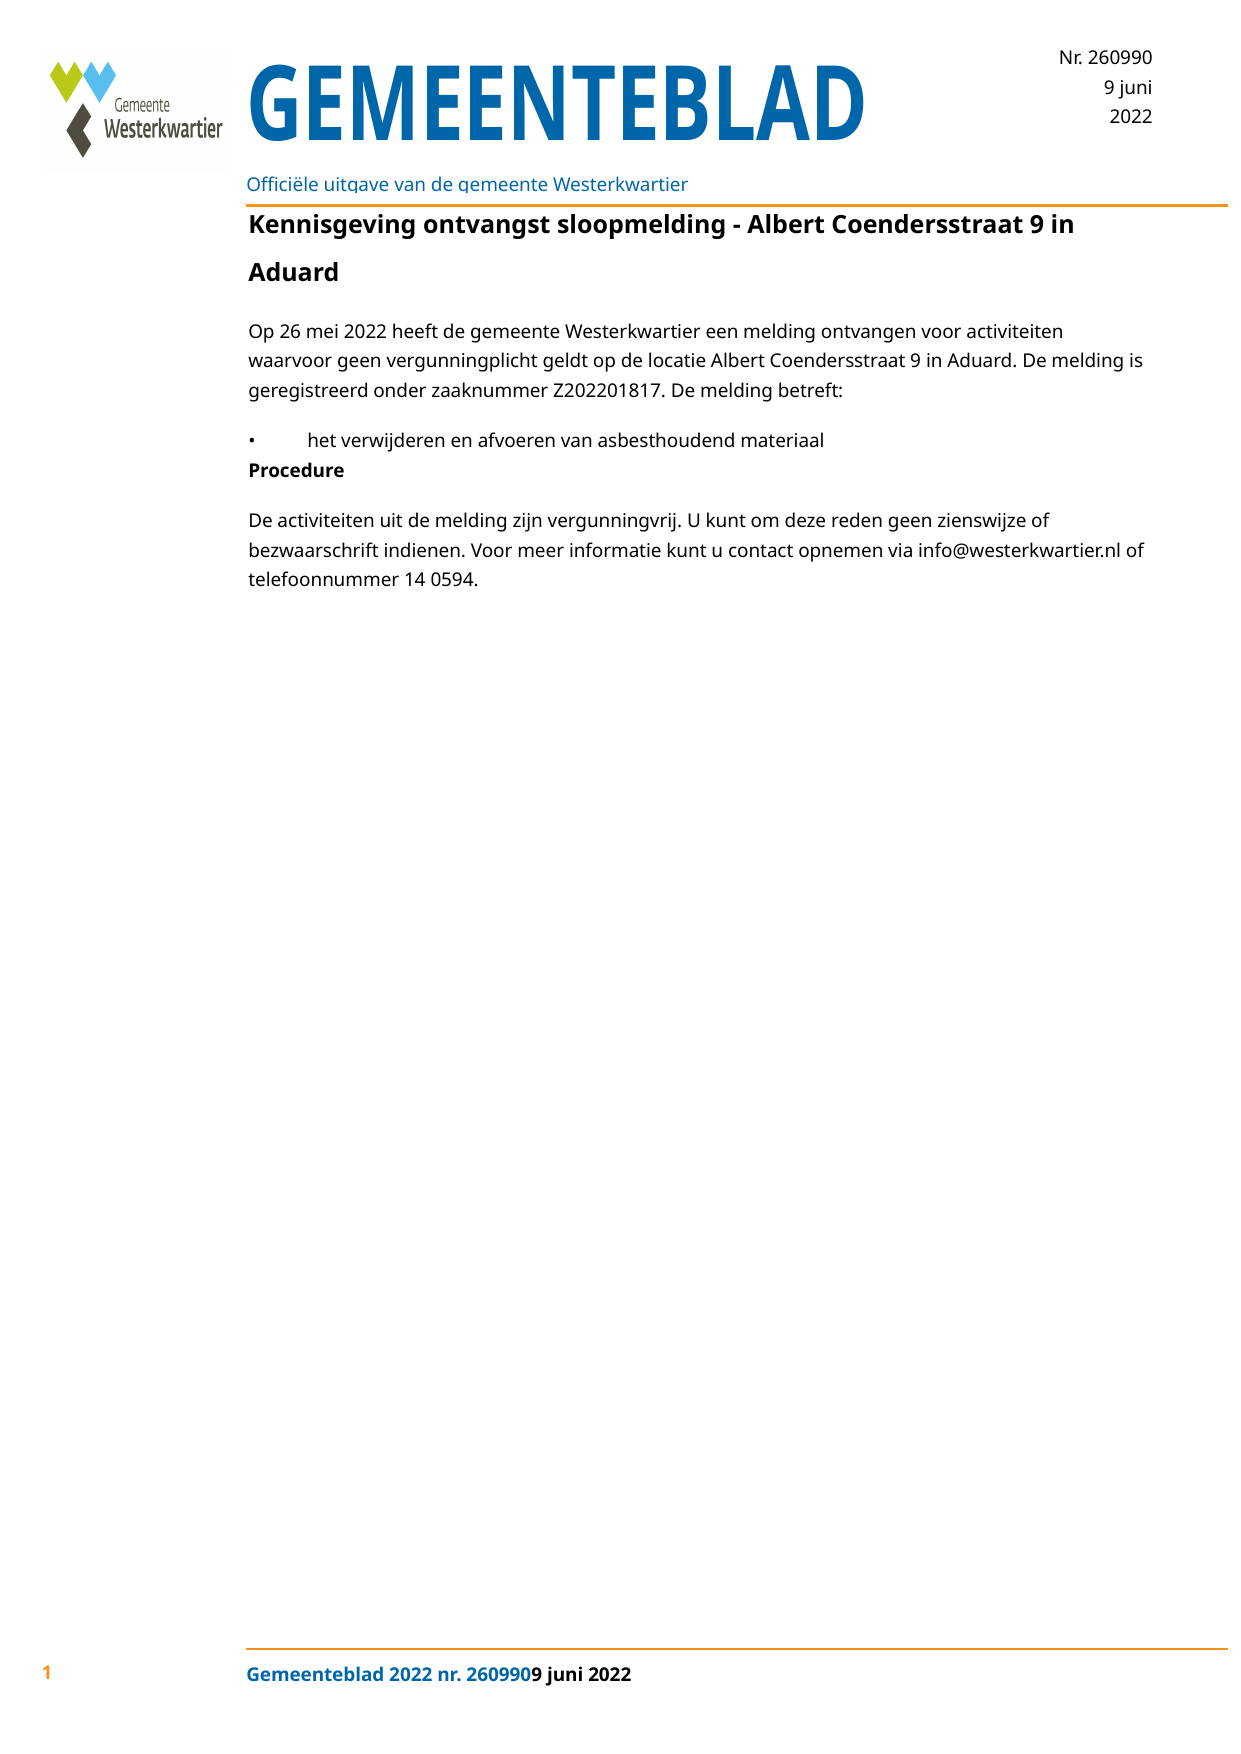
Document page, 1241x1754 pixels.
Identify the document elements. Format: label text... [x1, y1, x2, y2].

text Op 26 mei 2022 heeft de gemeente Westerkwartier een melding ontvangen voor activiteiten waarvoor geen vergunningplicht geldt op de locatie Albert Coendersstraat 9 in Aduard. De melding is geregistreerd onder zaaknummer Z202201817. De melding betreft: [248, 318, 1152, 403]
text Kennisgeving ontvangst sloopmelding - Albert Coendersstraat 9 in Aduard [248, 207, 1152, 288]
picture [41, 47, 231, 172]
text De activiteiten uit de melding zijn vergunningvrij. U kunt om deze reden geen zienswijze of bezwaarschrift indienen. Voor meer informatie kunt u contact opnemen via info@westerkwartier.nl of telefoonnummer 14 0594. [248, 507, 1152, 592]
list het verwijderen en afvoeren van asbesthoudend materiaal [248, 427, 1152, 453]
text Procedure [248, 457, 1152, 483]
